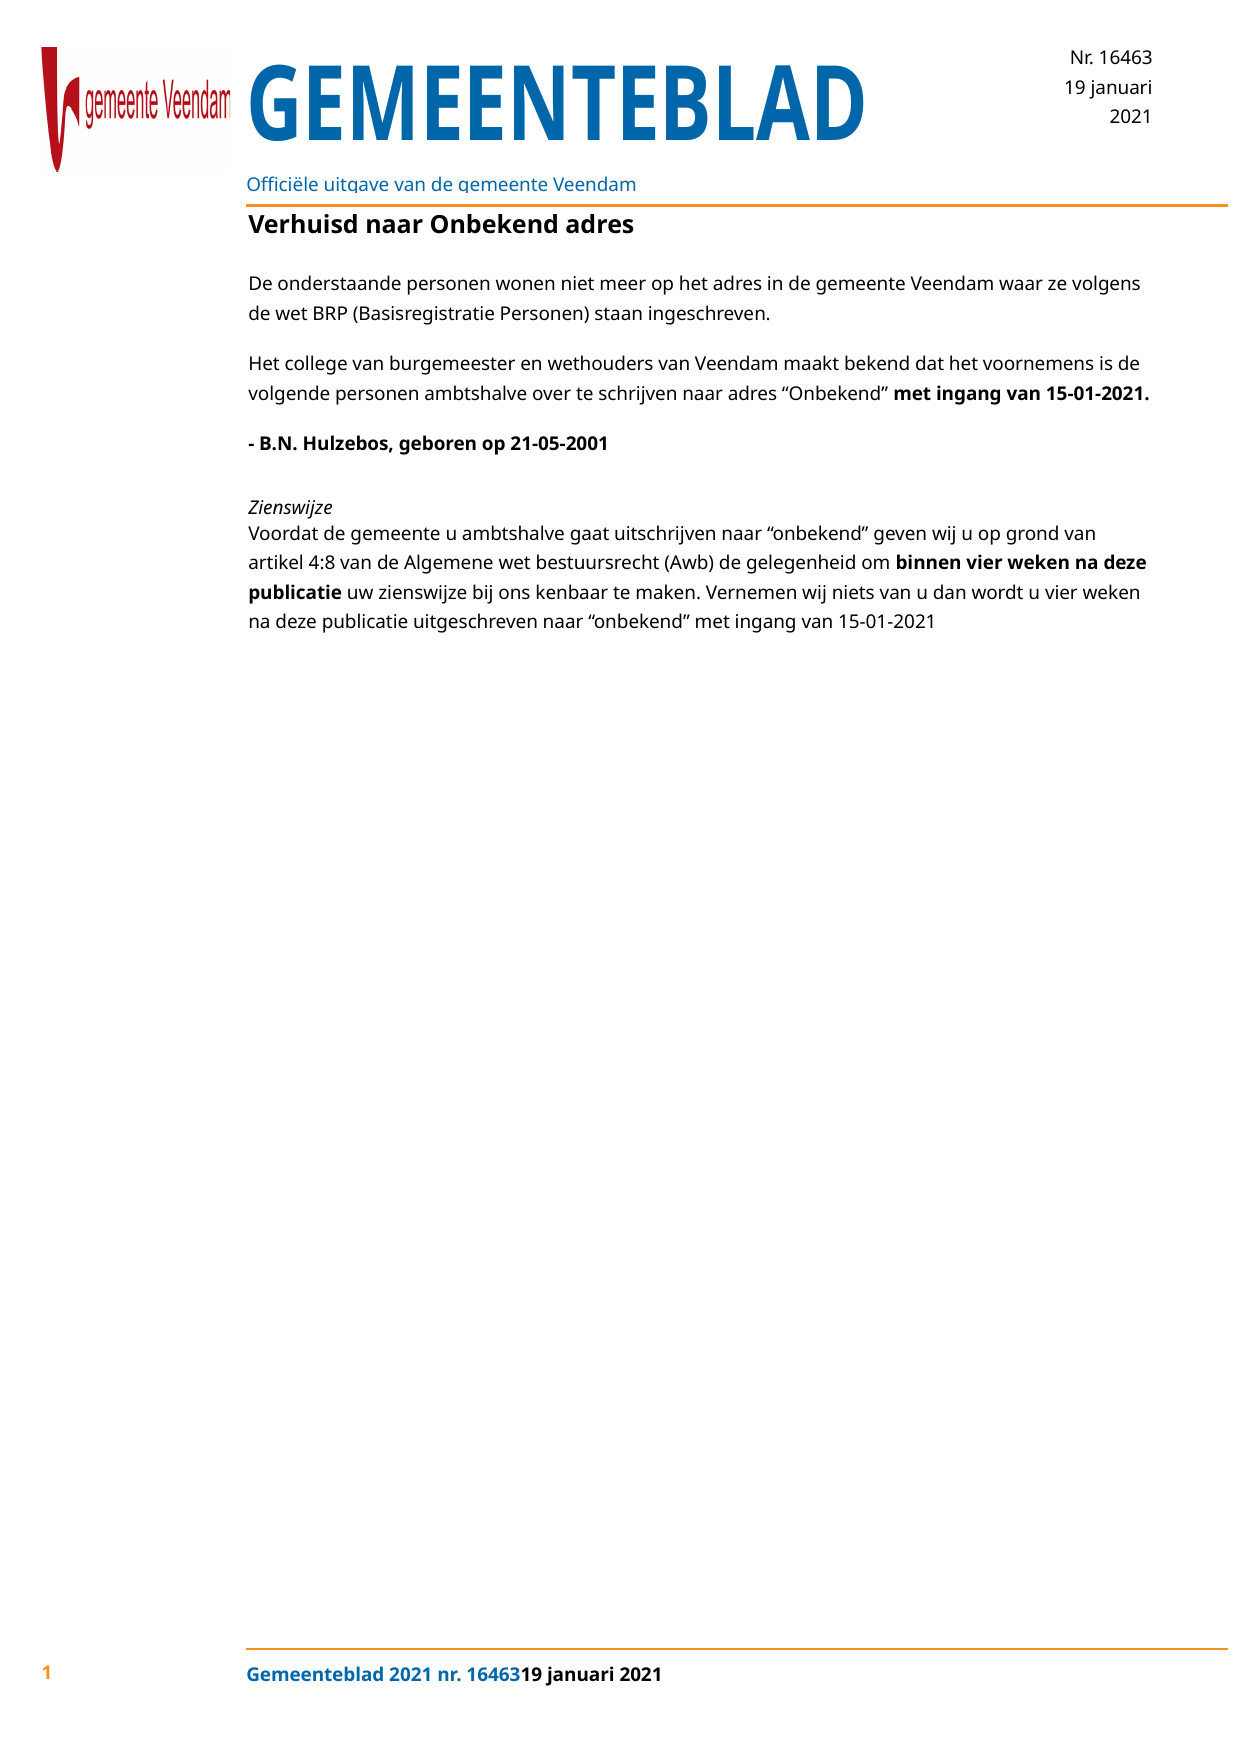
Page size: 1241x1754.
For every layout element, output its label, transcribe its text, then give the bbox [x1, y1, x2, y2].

text Zienswijze [248, 494, 1152, 520]
text Verhuisd naar Onbekend adres [248, 207, 1152, 241]
picture [41, 47, 231, 172]
text De onderstaande personen wonen niet meer op het adres in de gemeente Veendam waar ze volgens de wet BRP (Basisregistratie Personen) staan ingeschreven. [248, 270, 1152, 326]
text Voordat de gemeente u ambtshalve gaat uitschrijven naar “onbekend” geven wij u op grond van artikel 4:8 van de Algemene wet bestuursrecht (Awb) de gelegenheid om binnen vier weken na deze publicatie uw zienswijze bij ons kenbaar te maken. Vernemen wij niets van u dan wordt u vier weken na deze publicatie uitgeschreven naar “onbekend” met ingang van 15-01-2021 [248, 520, 1152, 634]
text Het college van burgemeester en wethouders van Veendam maakt bekend dat het voornemens is de volgende personen ambtshalve over te schrijven naar adres “Onbekend” met ingang van 15-01-2021. [248, 350, 1152, 406]
text - B.N. Hulzebos, geboren op 21-05-2001 [248, 430, 1152, 456]
